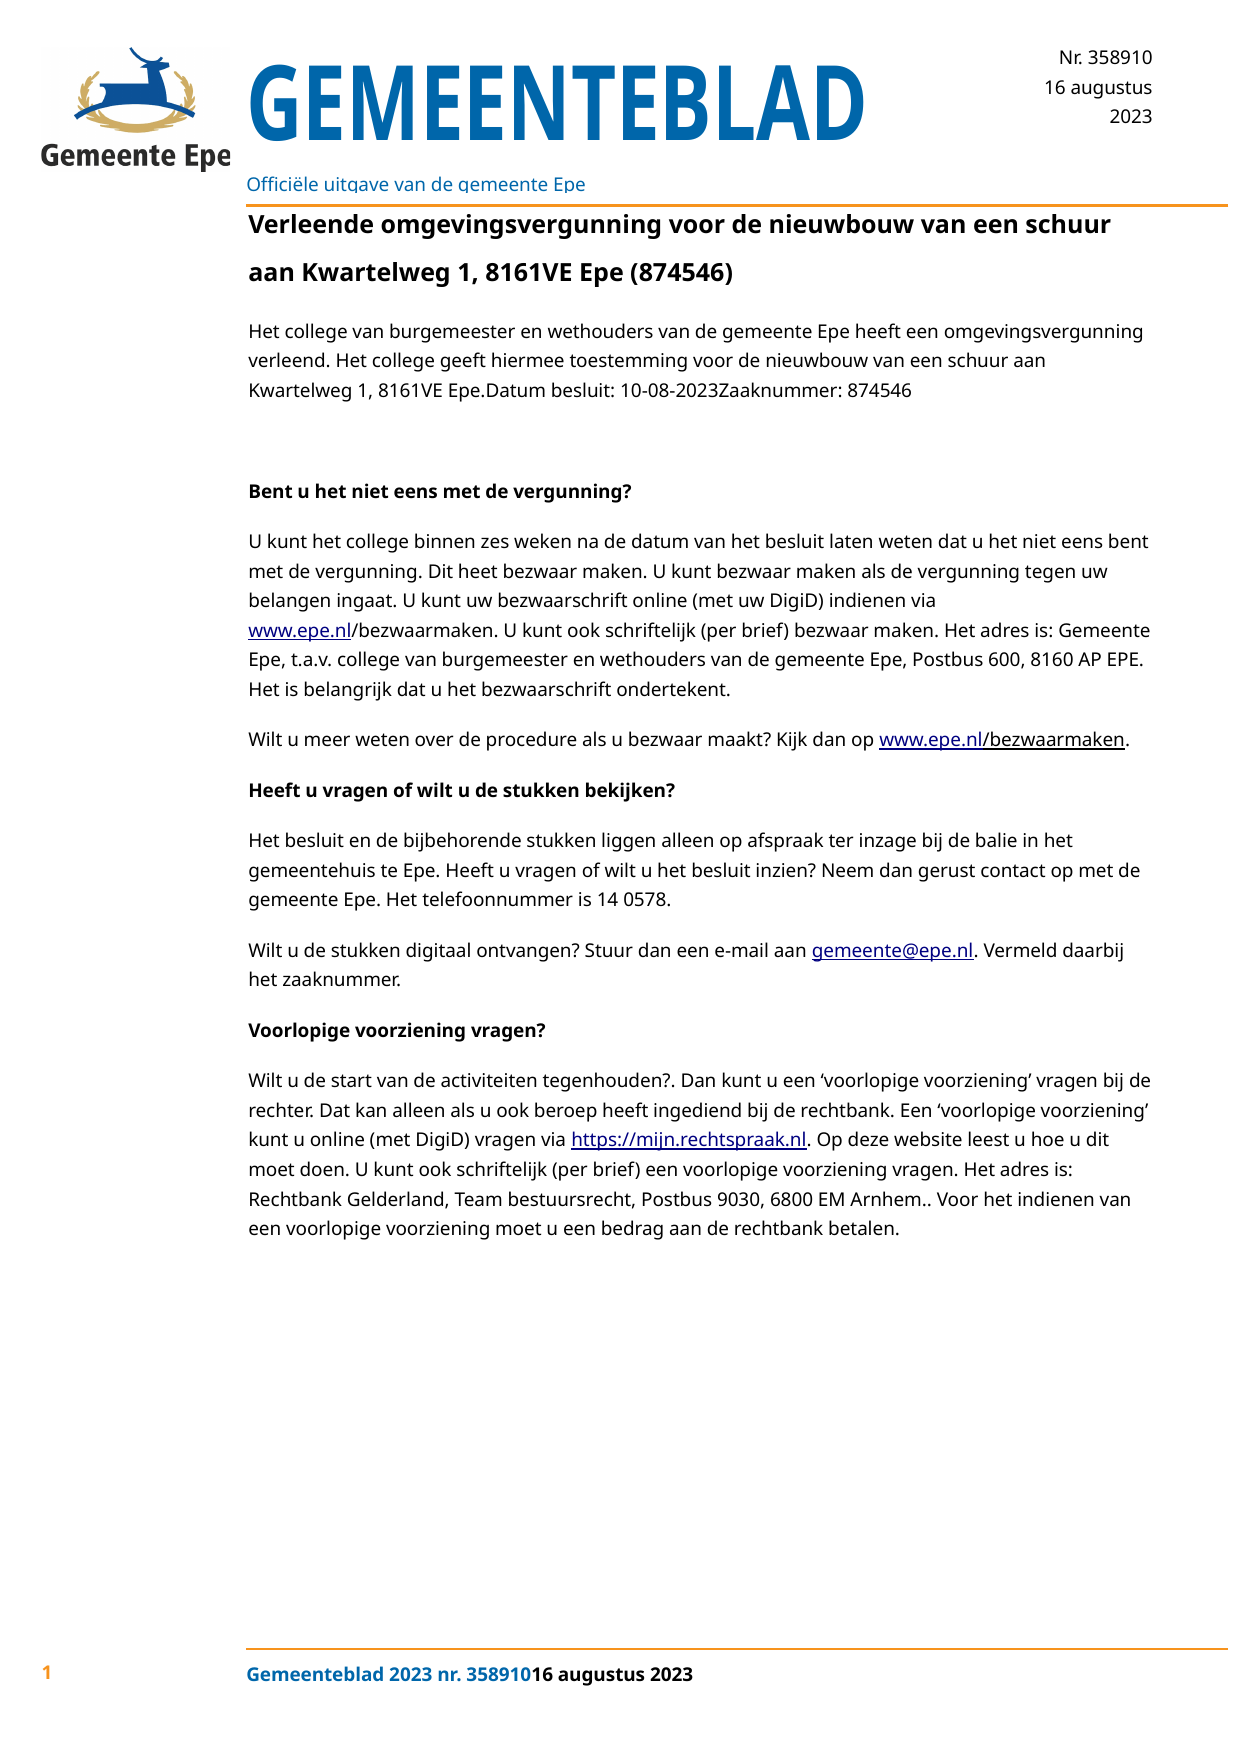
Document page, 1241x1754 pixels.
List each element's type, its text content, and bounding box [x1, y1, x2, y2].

text Bent u het niet eens met de vergunning? [248, 478, 1152, 504]
text Wilt u de start van de activiteiten tegenhouden?. Dan kunt u een ‘voorlopige voorziening’ vragen bij de rechter. Dat kan alleen als u ook beroep heeft ingediend bij de rechtbank. Een ‘voorlopige voorziening’ kunt u online (met DigiD) vragen via https://mijn.rechtspraak.nl. Op deze website leest u hoe u dit moet doen. U kunt ook schriftelijk (per brief) een voorlopige voorziening vragen. Het adres is: Rechtbank Gelderland, Team bestuursrecht, Postbus 9030, 6800 EM Arnhem.. Voor het indienen van een voorlopige voorziening moet u een bedrag aan de rechtbank betalen. [248, 1067, 1152, 1241]
text Wilt u de stukken digitaal ontvangen? Stuur dan een e-mail aan gemeente@epe.nl. Vermeld daarbij het zaaknummer. [248, 937, 1152, 992]
text Voorlopige voorziening vragen? [248, 1017, 1152, 1043]
text Het college van burgemeester en wethouders van de gemeente Epe heeft een omgevingsvergunning verleend. Het college geeft hiermee toestemming voor de nieuwbouw van een schuur aan Kwartelweg 1, 8161VE Epe.Datum besluit: 10-08-2023Zaaknummer: 874546 [248, 318, 1152, 403]
text U kunt het college binnen zes weken na de datum van het besluit laten weten dat u het niet eens bent met de vergunning. Dit heet bezwaar maken. U kunt bezwaar maken als de vergunning tegen uw belangen ingaat. U kunt uw bezwaarschrift online (met uw DigiD) indienen via www.epe.nl/bezwaarmaken. U kunt ook schriftelijk (per brief) bezwaar maken. Het adres is: Gemeente Epe, t.a.v. college van burgemeester en wethouders van de gemeente Epe, Postbus 600, 8160 AP EPE. Het is belangrijk dat u het bezwaarschrift ondertekent. [248, 528, 1152, 702]
text Heeft u vragen of wilt u de stukken bekijken? [248, 777, 1152, 803]
text Verleende omgevingsvergunning voor de nieuwbouw van een schuur aan Kwartelweg 1, 8161VE Epe (874546) [248, 207, 1152, 288]
picture [41, 47, 231, 172]
text Wilt u meer weten over de procedure als u bezwaar maakt? Kijk dan op www.epe.nl/bezwaarmaken. [248, 727, 1152, 752]
text Het besluit en de bijbehorende stukken liggen alleen op afspraak ter inzage bij de balie in het gemeentehuis te Epe. Heeft u vragen of wilt u het besluit inzien? Neem dan gerust contact op met de gemeente Epe. Het telefoonnummer is 14 0578. [248, 827, 1152, 912]
